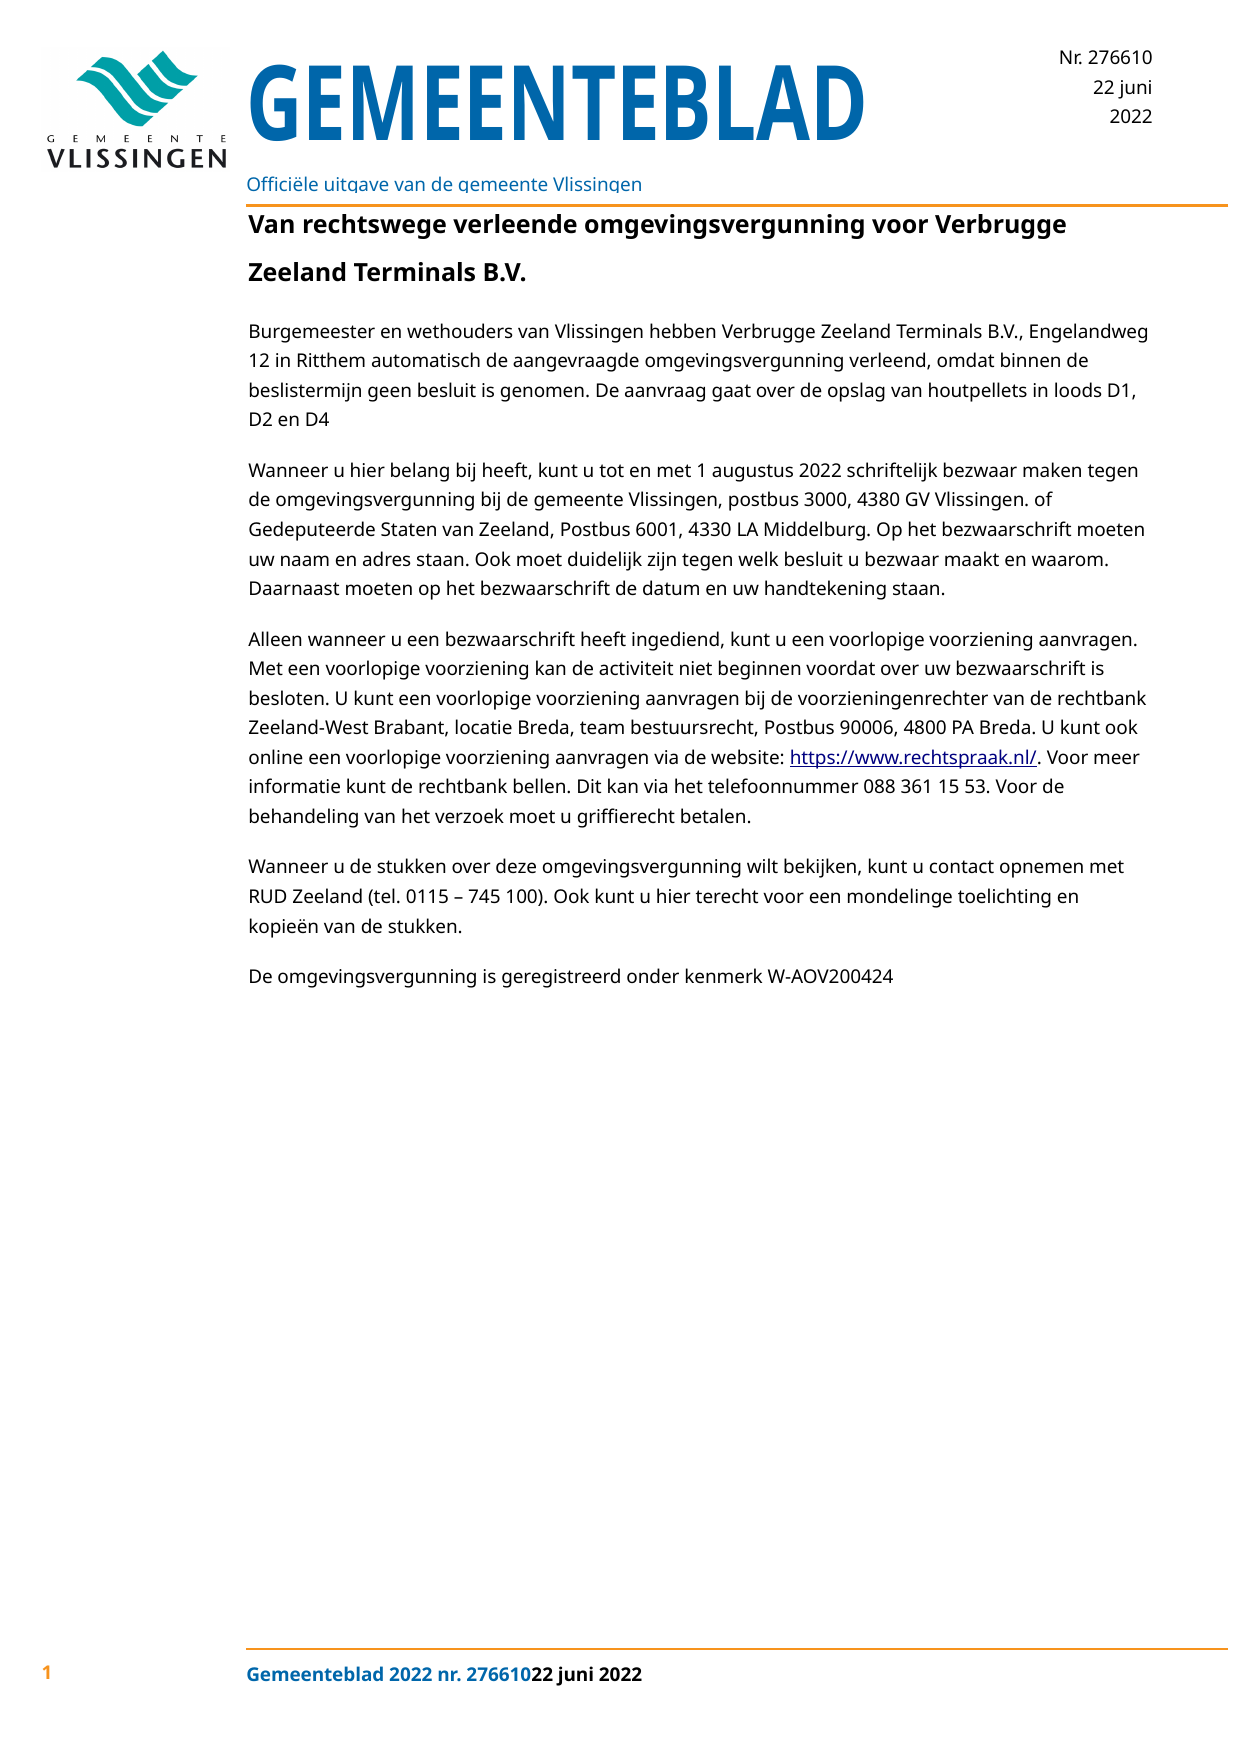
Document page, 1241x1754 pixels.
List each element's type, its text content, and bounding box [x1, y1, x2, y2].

text De omgevingsvergunning is geregistreerd onder kenmerk W-AOV200424 [248, 963, 1152, 989]
text Van rechtswege verleende omgevingsvergunning voor Verbrugge Zeeland Terminals B.V. [248, 207, 1152, 288]
text Burgemeester en wethouders van Vlissingen hebben Verbrugge Zeeland Terminals B.V., Engelandweg 12 in Ritthem automatisch de aangevraagde omgevingsvergunning verleend, omdat binnen de beslistermijn geen besluit is genomen. De aanvraag gaat over de opslag van houtpellets in loods D1, D2 en D4 [248, 318, 1152, 432]
text Wanneer u hier belang bij heeft, kunt u tot en met 1 augustus 2022 schriftelijk bezwaar maken tegen de omgevingsvergunning bij de gemeente Vlissingen, postbus 3000, 4380 GV Vlissingen. of Gedeputeerde Staten van Zeeland, Postbus 6001, 4330 LA Middelburg. Op het bezwaarschrift moeten uw naam en adres staan. Ook moet duidelijk zijn tegen welk besluit u bezwaar maakt en waarom. Daarnaast moeten op het bezwaarschrift de datum en uw handtekening staan. [248, 457, 1152, 601]
text Alleen wanneer u een bezwaarschrift heeft ingediend, kunt u een voorlopige voorziening aanvragen. Met een voorlopige voorziening kan de activiteit niet beginnen voordat over uw bezwaarschrift is besloten. U kunt een voorlopige voorziening aanvragen bij de voorzieningenrechter van de rechtbank Zeeland-West Brabant, locatie Breda, team bestuursrecht, Postbus 90006, 4800 PA Breda. U kunt ook online een voorlopige voorziening aanvragen via de website: https://www.rechtspraak.nl/. Voor meer informatie kunt de rechtbank bellen. Dit kan via het telefoonnummer 088 361 15 53. Voor de behandeling van het verzoek moet u griffierecht betalen. [248, 626, 1152, 829]
picture [41, 47, 231, 172]
text Wanneer u de stukken over deze omgevingsvergunning wilt bekijken, kunt u contact opnemen met RUD Zeeland (tel. 0115 – 745 100). Ook kunt u hier terecht voor een mondelinge toelichting en kopieën van de stukken. [248, 854, 1152, 939]
